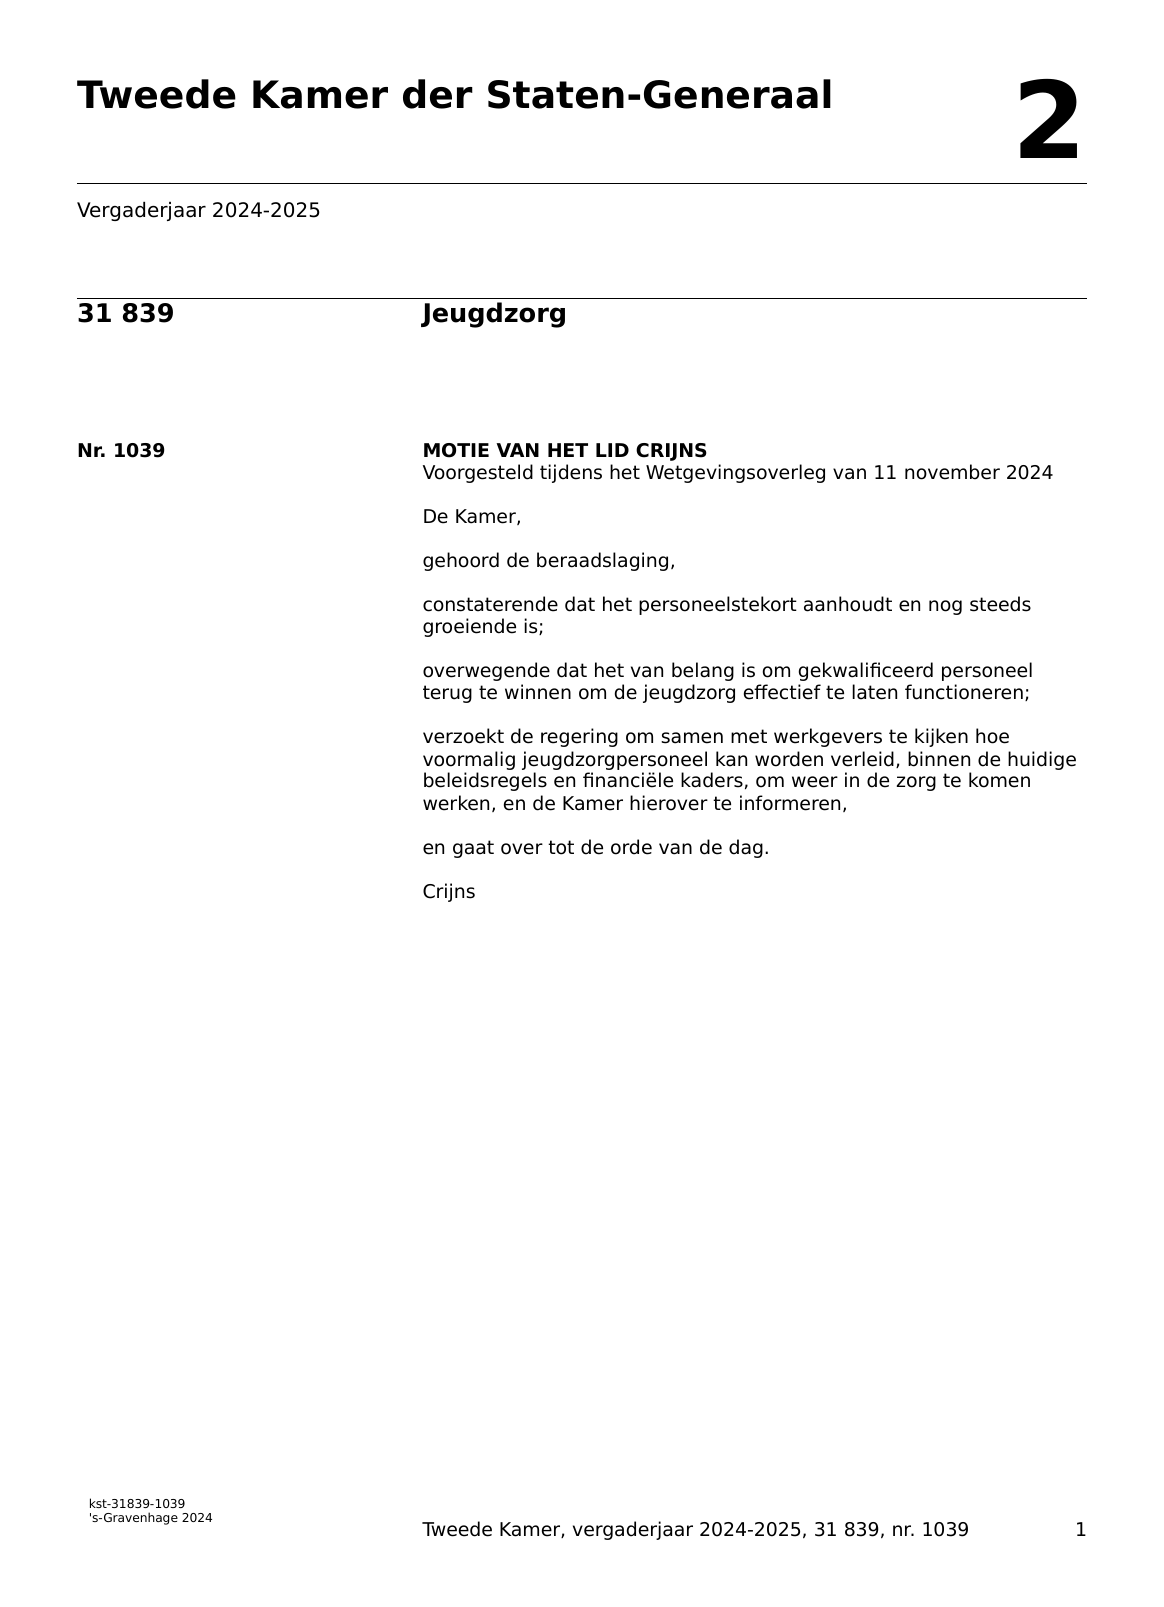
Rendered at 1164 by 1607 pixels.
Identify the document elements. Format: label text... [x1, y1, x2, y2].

text verzoekt de regering om samen met werkgevers te kijken hoe voormalig jeugdzorgpersoneel kan worden verleid, binnen de huidige beleidsregels en financiële kaders, om weer in de zorg te komen werken, en de Kamer hierover te informeren, [422, 726, 1087, 814]
text Voorgesteld tijdens het Wetgevingsoverleg van 11 november 2024 [422, 462, 1087, 484]
text gehoord de beraadslaging, [422, 550, 1087, 572]
subtitle 31 839 Jeugdzorg [77, 299, 1087, 329]
text en gaat over tot de orde van de dag. [422, 837, 1087, 858]
subtitle Nr. 1039 MOTIE VAN HET LID CRIJNS [77, 440, 1087, 462]
text De Kamer, [422, 506, 1087, 528]
text constaterende dat het personeelstekort aanhoudt en nog steeds groeiende is; [422, 594, 1087, 638]
text Crijns [422, 881, 1087, 903]
text overwegende dat het van belang is om gekwalificeerd personeel terug te winnen om de jeugdzorg effectief te laten functioneren; [422, 660, 1087, 704]
text kst-31839-1039 [88, 1497, 323, 1511]
table_header 2 [886, 59, 1087, 183]
table_header Tweede Kamer der Staten-Generaal [77, 59, 886, 183]
text 's-Gravenhage 2024 [88, 1511, 323, 1525]
table_cell Vergaderjaar 2024-2025 [77, 184, 1087, 298]
